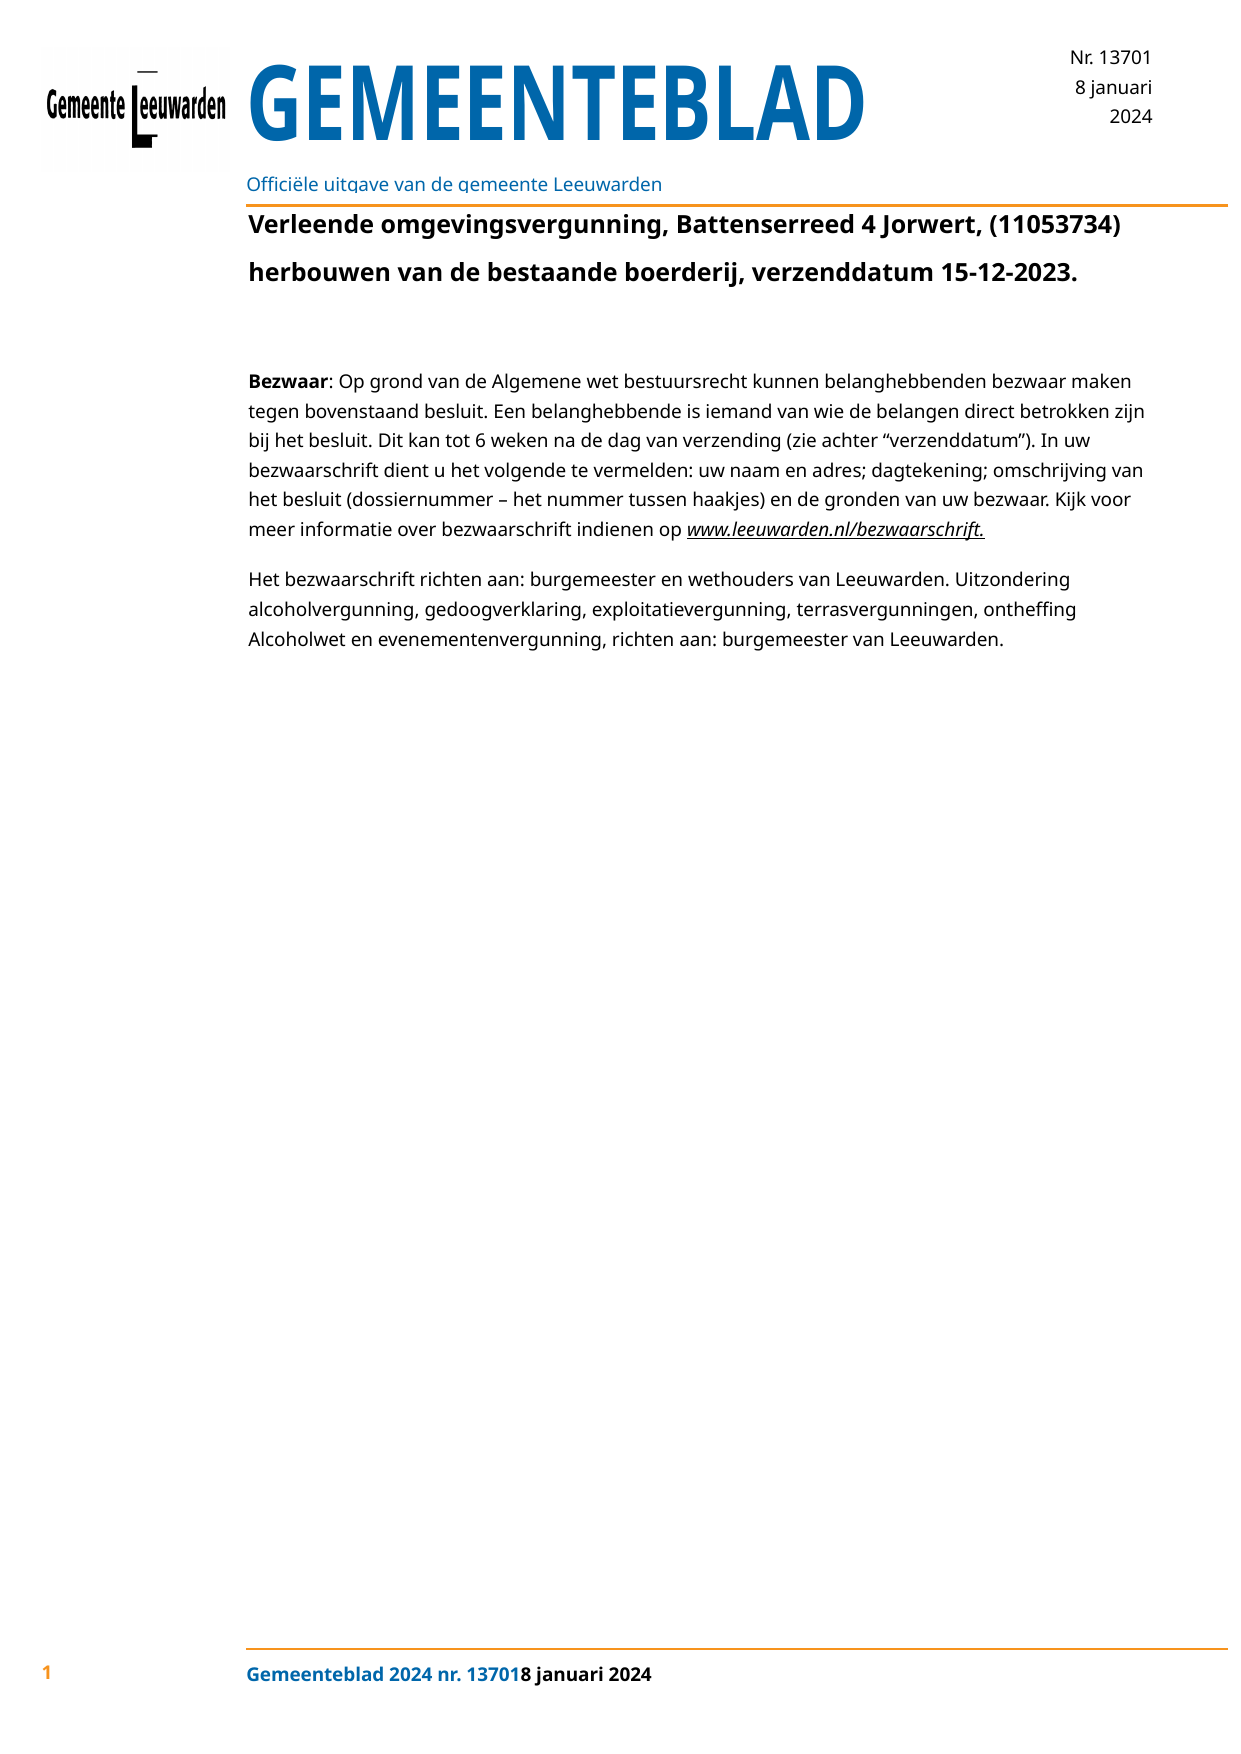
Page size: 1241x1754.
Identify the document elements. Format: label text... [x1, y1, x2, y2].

picture [41, 47, 231, 172]
text Het bezwaarschrift richten aan: burgemeester en wethouders van Leeuwarden. Uitzondering alcoholvergunning, gedoogverklaring, exploitatievergunning, terrasvergunningen, ontheffing Alcoholwet en evenementenvergunning, richten aan: burgemeester van Leeuwarden. [248, 567, 1152, 652]
text Verleende omgevingsvergunning, Battenserreed 4 Jorwert, (11053734) herbouwen van de bestaande boerderij, verzenddatum 15-12-2023. [248, 207, 1152, 288]
text Bezwaar: Op grond van de Algemene wet bestuursrecht kunnen belanghebbenden bezwaar maken tegen bovenstaand besluit. Een belanghebbende is iemand van wie de belangen direct betrokken zijn bij het besluit. Dit kan tot 6 weken na de dag van verzending (zie achter “verzenddatum”). In uw bezwaarschrift dient u het volgende te vermelden: uw naam en adres; dagtekening; omschrijving van het besluit (dossiernummer – het nummer tussen haakjes) en de gronden van uw bezwaar. Kijk voor meer informatie over bezwaarschrift indienen op www.leeuwarden.nl/bezwaarschrift. [248, 368, 1152, 542]
